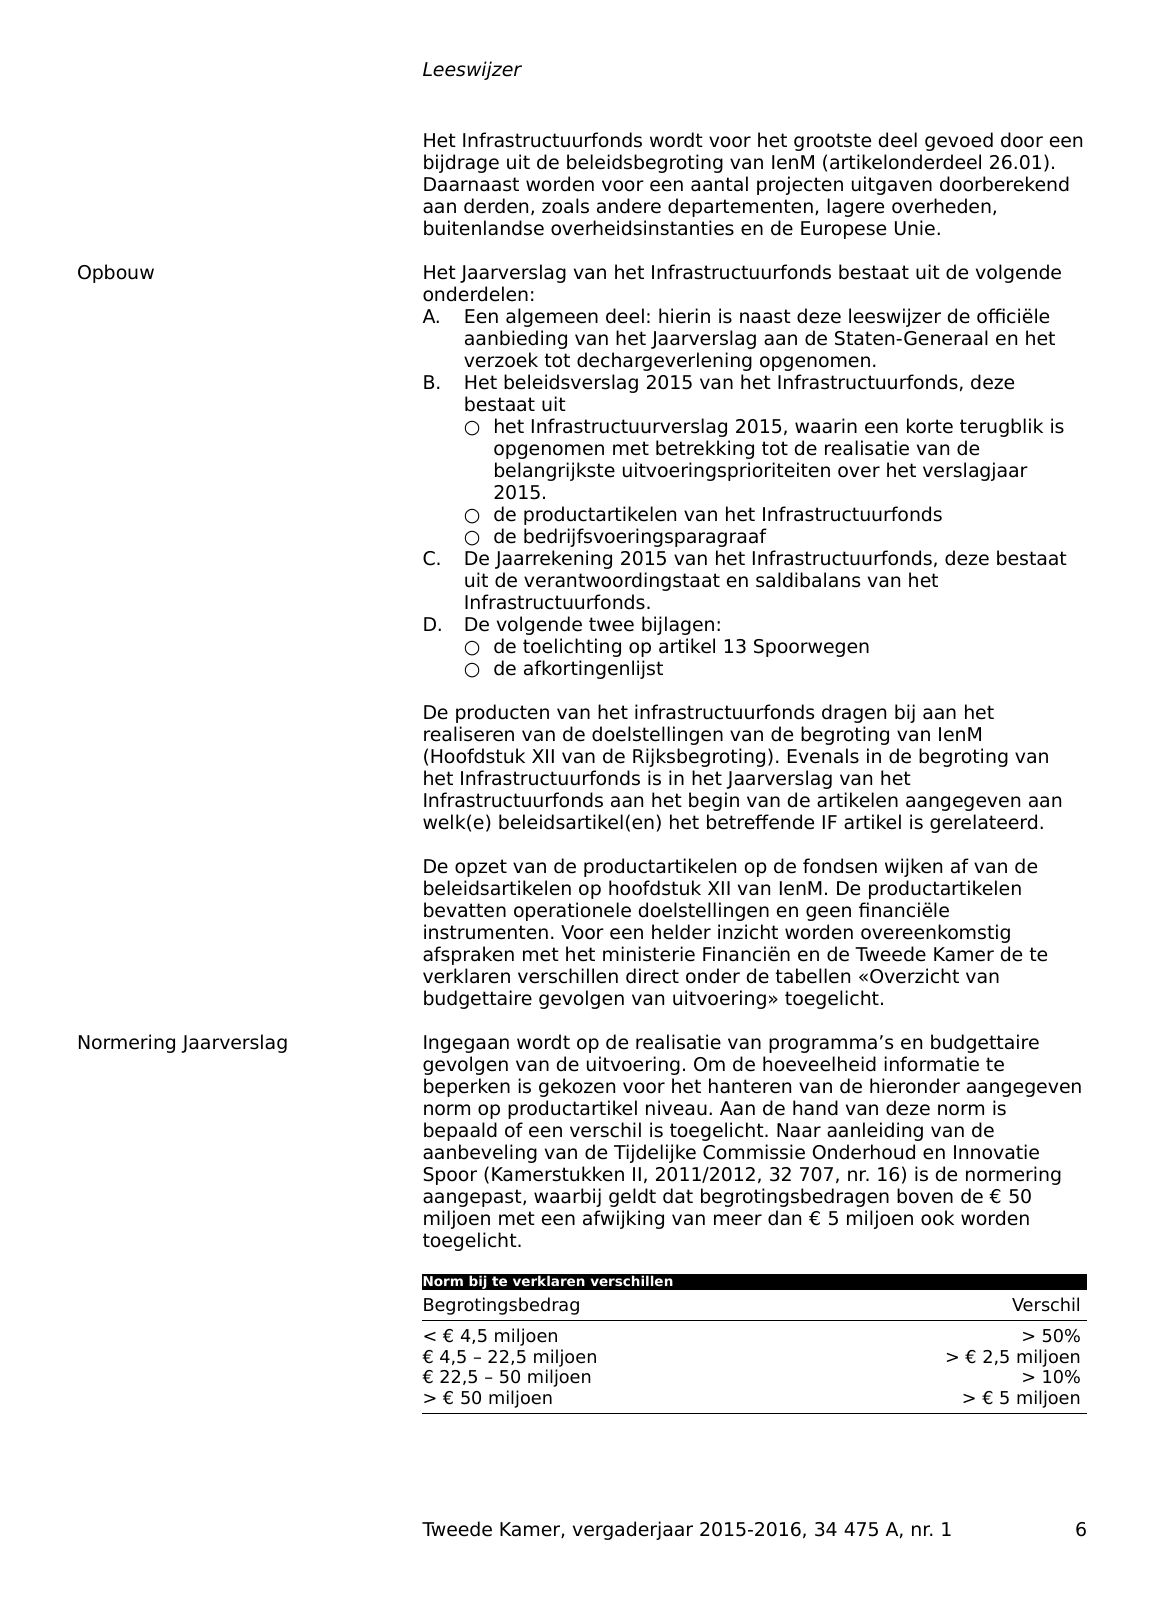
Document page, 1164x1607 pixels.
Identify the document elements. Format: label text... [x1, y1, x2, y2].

table_cell € 4,5 – 22,5 miljoen [422, 1347, 895, 1367]
table_cell > € 5 miljoen [895, 1388, 1087, 1413]
text Ingegaan wordt op de realisatie van programma’s en budgettaire gevolgen van de uitvoering. Om de hoeveelheid informatie te beperken is gekozen voor het hanteren van de hieronder aangegeven norm op productartikel niveau. Aan de hand van deze norm is bepaald of een verschil is toegelicht. Naar aanleiding van de aanbeveling van de Tijdelijke Commissie Onderhoud en Innovatie Spoor (Kamerstukken II, 2011/2012, 32 707, nr. 16) is de normering aangepast, waarbij geldt dat begrotingsbedragen boven de € 50 miljoen met een afwijking van meer dan € 5 miljoen ook worden toegelicht. [422, 1032, 1087, 1252]
text Normering Jaarverslag [77, 1032, 399, 1054]
text ○ de toelichting op artikel 13 Spoorwegen [464, 636, 1087, 658]
table_header Norm bij te verklaren verschillen [422, 1274, 1087, 1289]
table_cell € 22,5 – 50 miljoen [422, 1367, 895, 1388]
text ○ de productartikelen van het Infrastructuurfonds [464, 504, 1087, 526]
text C. De Jaarrekening 2015 van het Infrastructuurfonds, deze bestaat uit de verantwoordingstaat en saldibalans van het Infrastructuurfonds. [422, 548, 1087, 614]
text B. Het beleidsverslag 2015 van het Infrastructuurfonds, deze bestaat uit [422, 372, 1087, 416]
text ○ de afkortingenlijst [464, 658, 1087, 679]
table_cell > 50% [895, 1321, 1087, 1347]
text De producten van het infrastructuurfonds dragen bij aan het realiseren van de doelstellingen van de begroting van IenM (Hoofdstuk XII van de Rijksbegroting). Evenals in de begroting van het Infrastructuurfonds is in het Jaarverslag van het Infrastructuurfonds aan het begin van de artikelen aangegeven aan welk(e) beleidsartikel(en) het betreffende IF artikel is gerelateerd. [422, 702, 1087, 834]
text De opzet van de productartikelen op de fondsen wijken af van de beleidsartikelen op hoofdstuk XII van IenM. De productartikelen bevatten operationele doelstellingen en geen financiële instrumenten. Voor een helder inzicht worden overeenkomstig afspraken met het ministerie Financiën en de Tweede Kamer de te verklaren verschillen direct onder de tabellen «Overzicht van budgettaire gevolgen van uitvoering» toegelicht. [422, 856, 1087, 1010]
table_cell Begrotingsbedrag [422, 1290, 895, 1320]
text Opbouw [77, 262, 399, 284]
table_cell > € 2,5 miljoen [895, 1347, 1087, 1367]
text A. Een algemeen deel: hierin is naast deze leeswijzer de officiële aanbieding van het Jaarverslag aan de Staten-Generaal en het verzoek tot dechargeverlening opgenomen. [422, 306, 1087, 372]
table_cell < € 4,5 miljoen [422, 1321, 895, 1347]
text ○ het Infrastructuurverslag 2015, waarin een korte terugblik is opgenomen met betrekking tot de realisatie van de belangrijkste uitvoeringsprioriteiten over het verslagjaar 2015. [464, 416, 1087, 504]
text D. De volgende twee bijlagen: [422, 614, 1087, 636]
text Het Infrastructuurfonds wordt voor het grootste deel gevoed door een bijdrage uit de beleidsbegroting van IenM (artikelonderdeel 26.01). Daarnaast worden voor een aantal projecten uitgaven doorberekend aan derden, zoals andere departementen, lagere overheden, buitenlandse overheidsinstanties en de Europese Unie. [422, 130, 1087, 240]
text ○ de bedrijfsvoeringsparagraaf [464, 526, 1087, 548]
text [77, 284, 399, 292]
text Het Jaarverslag van het Infrastructuurfonds bestaat uit de volgende onderdelen: [422, 262, 1087, 306]
table_cell > € 50 miljoen [422, 1388, 895, 1413]
table_cell > 10% [895, 1367, 1087, 1388]
table_cell Verschil [895, 1290, 1087, 1320]
